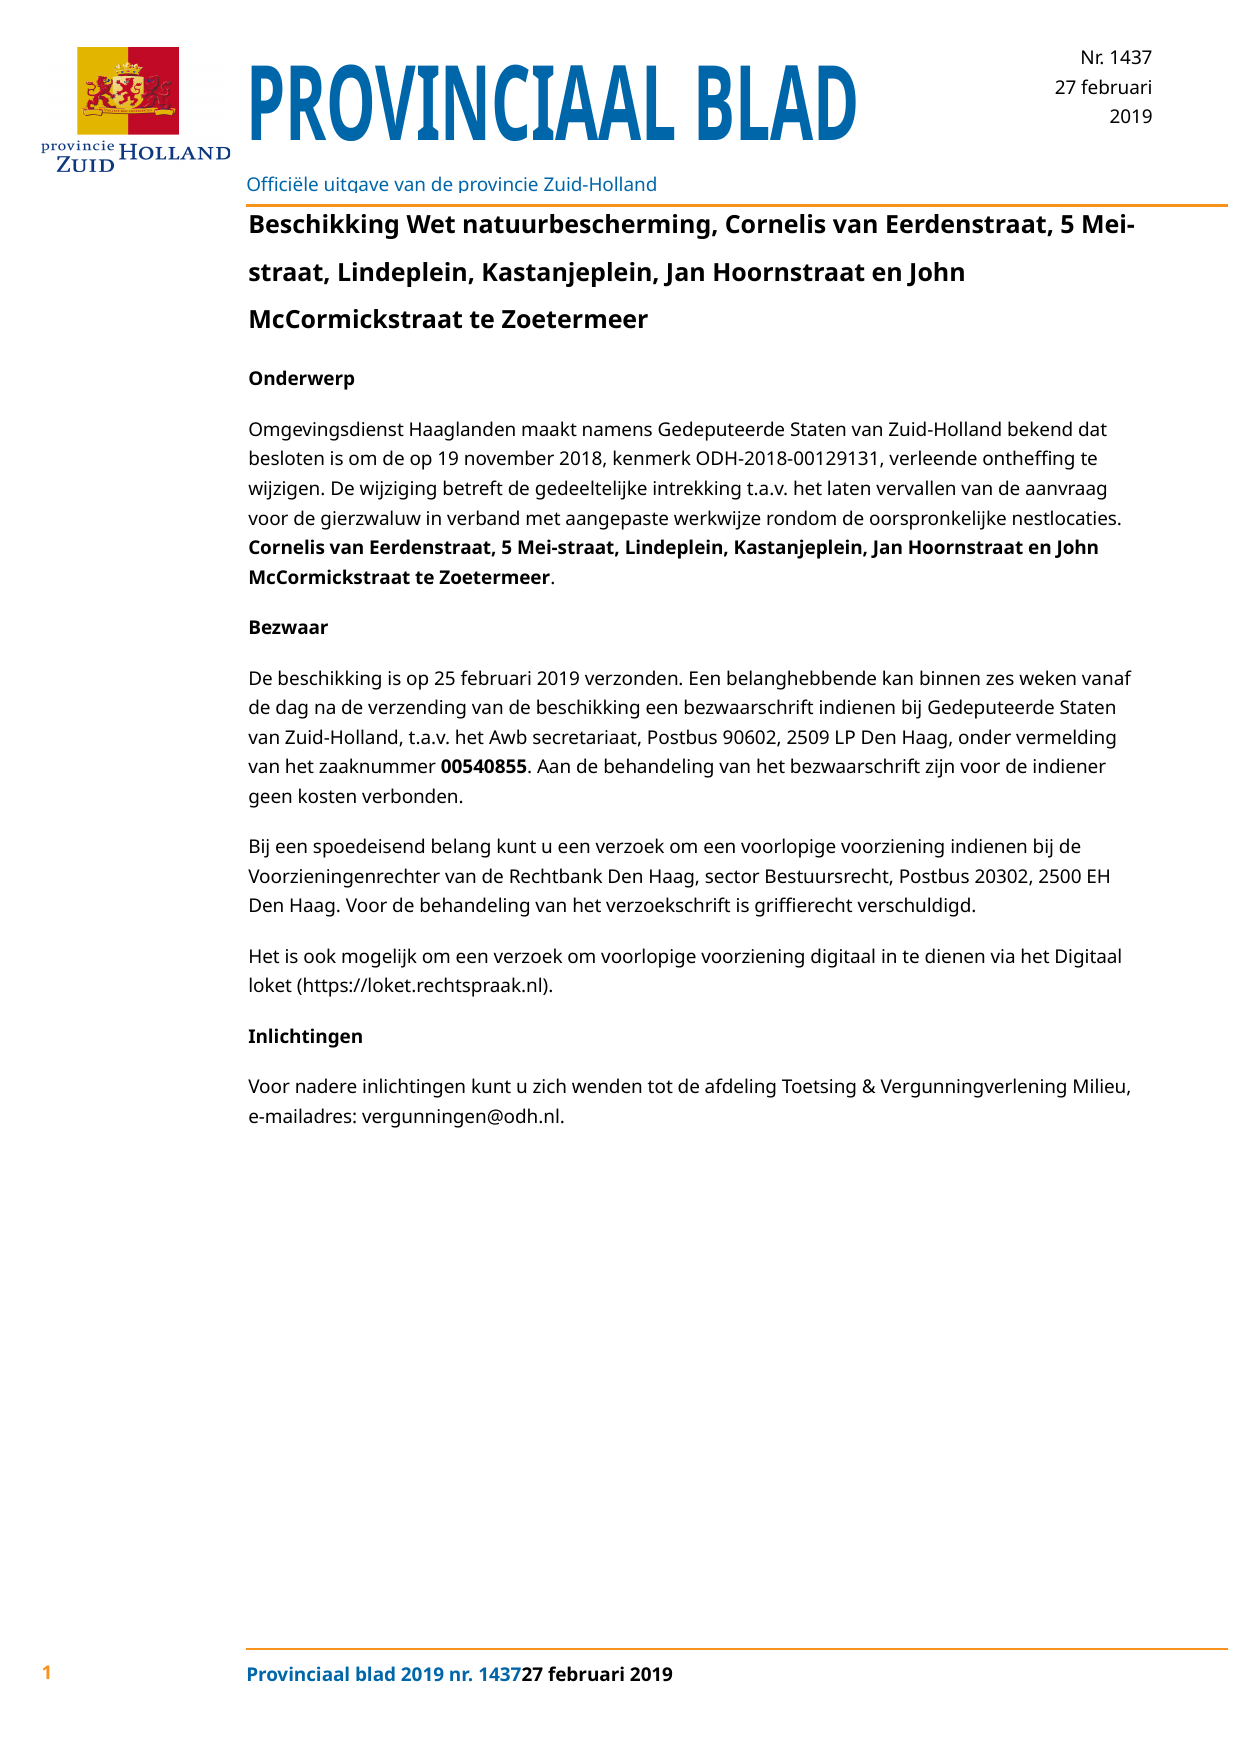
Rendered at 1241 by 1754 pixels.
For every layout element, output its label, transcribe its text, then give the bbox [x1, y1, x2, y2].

text Het is ook mogelijk om een verzoek om voorlopige voorziening digitaal in te dienen via het Digitaal loket (https://loket.rechtspraak.nl). [248, 943, 1152, 998]
text Omgevingsdienst Haaglanden maakt namens Gedeputeerde Staten van Zuid-Holland bekend dat besloten is om de op 19 november 2018, kenmerk ODH-2018-00129131, verleende ontheffing te wijzigen. De wijziging betreft de gedeeltelijke intrekking t.a.v. het laten vervallen van de aanvraag voor de gierzwaluw in verband met aangepaste werkwijze rondom de oorspronkelijke nestlocaties. Cornelis van Eerdenstraat, 5 Mei-straat, Lindeplein, Kastanjeplein, Jan Hoornstraat en John McCormickstraat te Zoetermeer. [248, 416, 1152, 589]
text Bij een spoedeisend belang kunt u een verzoek om een voorlopige voorziening indienen bij de Voorzieningenrechter van de Rechtbank Den Haag, sector Bestuursrecht, Postbus 20302, 2500 EH Den Haag. Voor de behandeling van het verzoekschrift is griffierecht verschuldigd. [248, 833, 1152, 918]
text Voor nadere inlichtingen kunt u zich wenden tot de afdeling Toetsing & Vergunningverlening Milieu, e-mailadres: vergunningen@odh.nl. [248, 1073, 1152, 1129]
text Beschikking Wet natuurbescherming, Cornelis van Eerdenstraat, 5 Mei-straat, Lindeplein, Kastanjeplein, Jan Hoornstraat en John McCormickstraat te Zoetermeer [248, 207, 1152, 336]
text Inlichtingen [248, 1023, 1152, 1049]
picture [41, 47, 231, 172]
text De beschikking is op 25 februari 2019 verzonden. Een belanghebbende kan binnen zes weken vanaf de dag na de verzending van de beschikking een bezwaarschrift indienen bij Gedeputeerde Staten van Zuid-Holland, t.a.v. het Awb secretariaat, Postbus 90602, 2509 LP Den Haag, onder vermelding van het zaaknummer 00540855. Aan de behandeling van het bezwaarschrift zijn voor de indiener geen kosten verbonden. [248, 665, 1152, 809]
text Bezwaar [248, 614, 1152, 640]
text Onderwerp [248, 366, 1152, 391]
